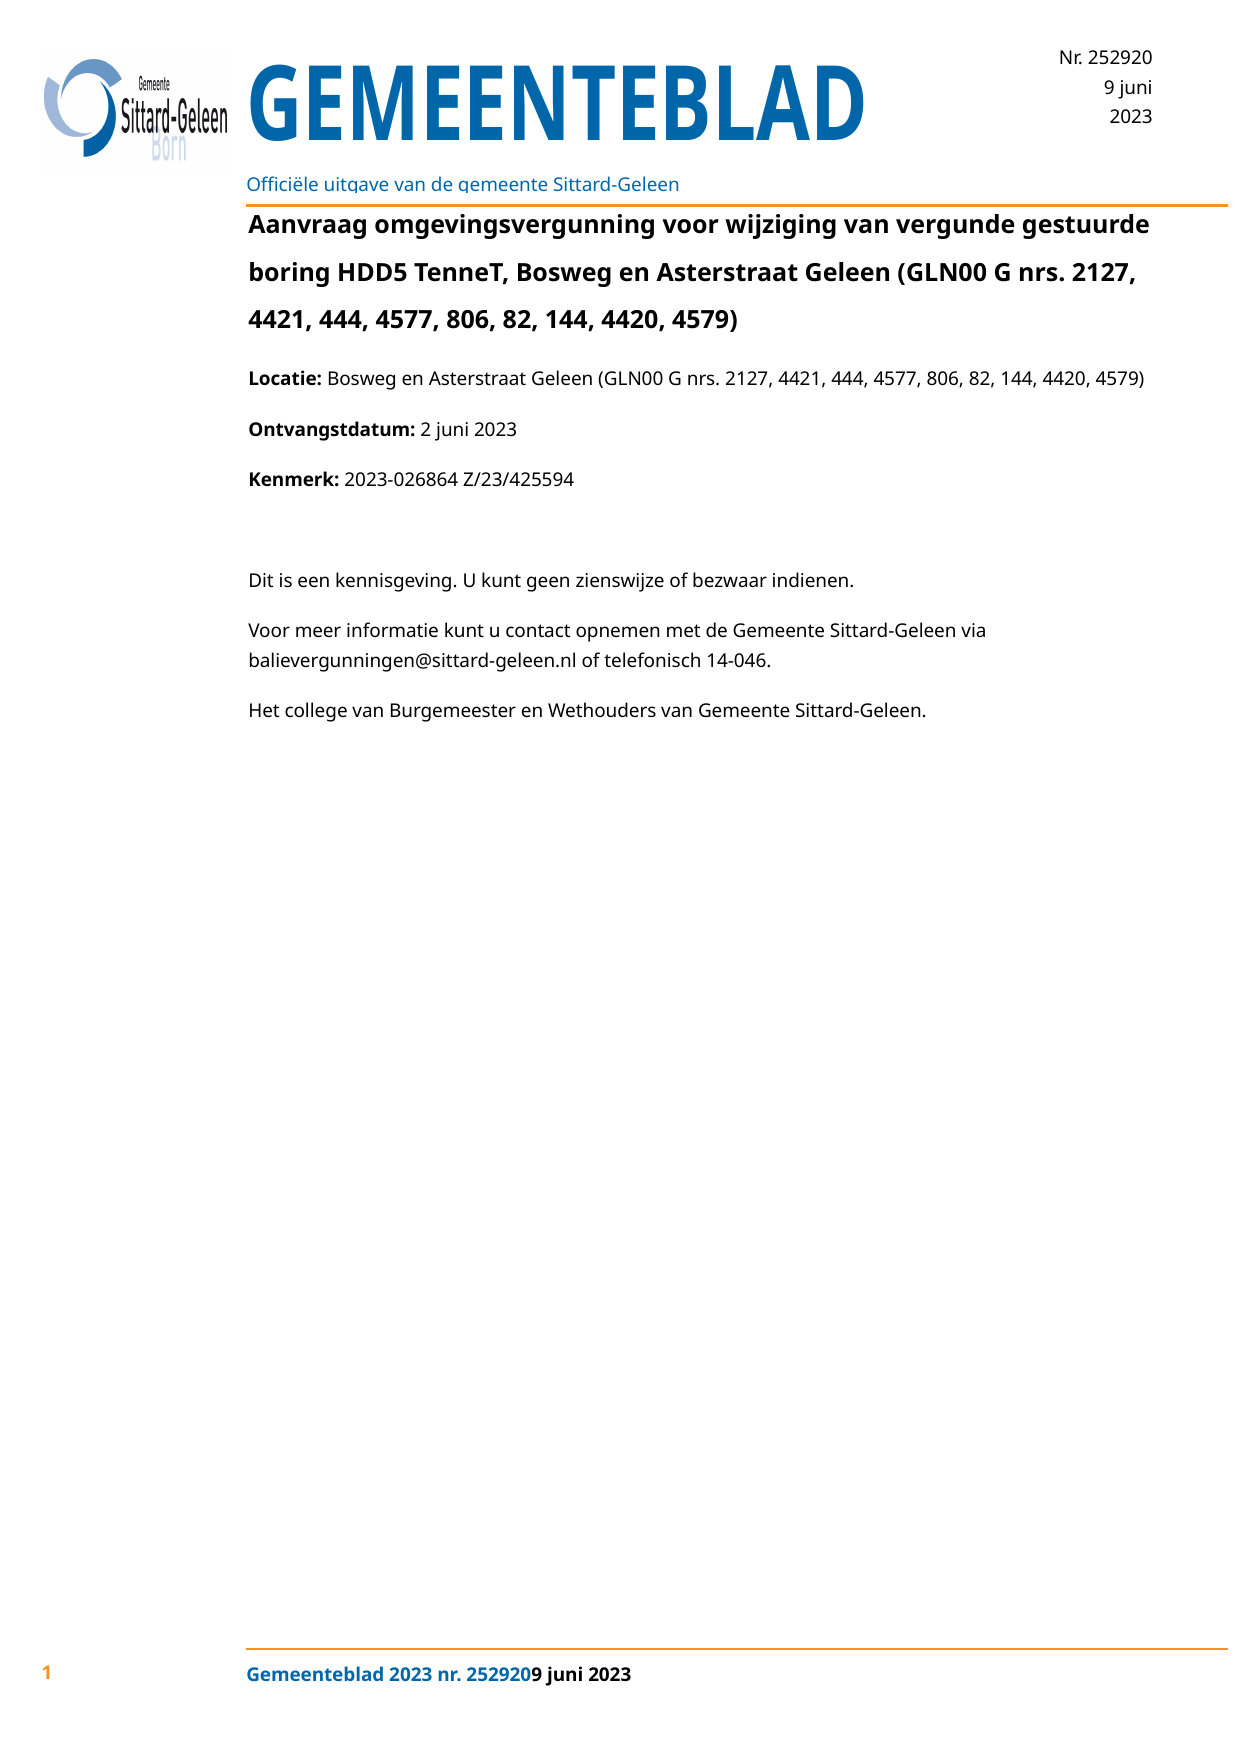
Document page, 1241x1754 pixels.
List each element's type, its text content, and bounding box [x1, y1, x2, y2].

text Dit is een kennisgeving. U kunt geen zienswijze of bezwaar indienen. [248, 567, 1152, 593]
text Kenmerk: 2023-026864 Z/23/425594 [248, 466, 1152, 492]
text Voor meer informatie kunt u contact opnemen met de Gemeente Sittard-Geleen via balievergunningen@sittard-geleen.nl of telefonisch 14-046. [248, 618, 1152, 673]
text Het college van Burgemeester en Wethouders van Gemeente Sittard-Geleen. [248, 698, 1152, 723]
picture [41, 47, 231, 172]
text Ontvangstdatum: 2 juni 2023 [248, 416, 1152, 442]
text Aanvraag omgevingsvergunning voor wijziging van vergunde gestuurde boring HDD5 TenneT, Bosweg en Asterstraat Geleen (GLN00 G nrs. 2127, 4421, 444, 4577, 806, 82, 144, 4420, 4579) [248, 207, 1152, 336]
text Locatie: Bosweg en Asterstraat Geleen (GLN00 G nrs. 2127, 4421, 444, 4577, 806, 82, 144, 4420, 4579) [248, 366, 1152, 391]
